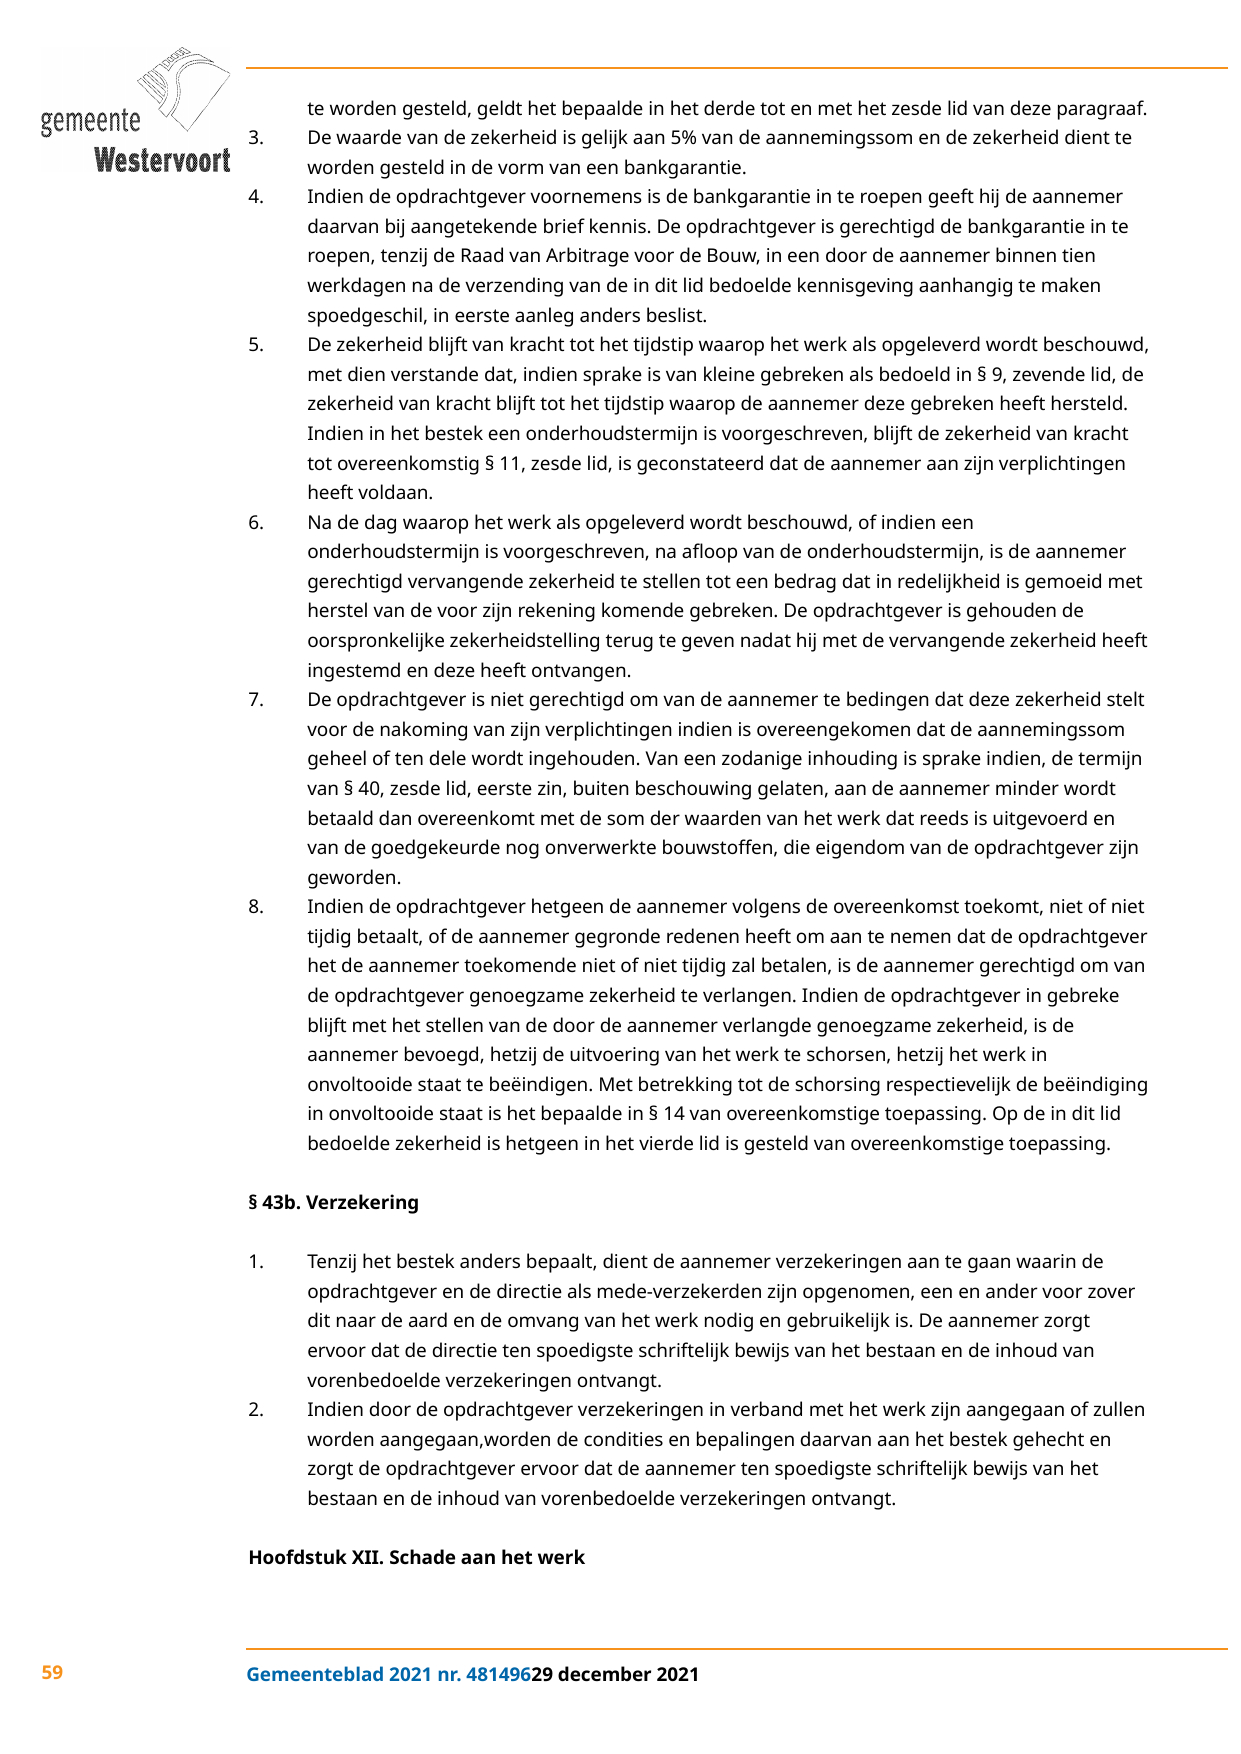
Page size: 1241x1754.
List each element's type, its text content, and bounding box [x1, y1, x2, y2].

picture [41, 47, 231, 172]
list Na de dag waarop het werk als opgeleverd wordt beschouwd, of indien een onderhoudstermijn is voorgeschreven, na afloop van de onderhoudstermijn, is de aannemer gerechtigd vervangende zekerheid te stellen tot een bedrag dat in redelijkheid is gemoeid met herstel van de voor zijn rekening komende gebreken. De opdrachtgever is gehouden de oorspronkelijke zekerheidstelling terug te geven nadat hij met de vervangende zekerheid heeft ingestemd en deze heeft ontvangen. [248, 509, 1152, 683]
list Tenzij het bestek anders bepaalt, dient de aannemer verzekeringen aan te gaan waarin de opdrachtgever en de directie als mede-verzekerden zijn opgenomen, een en ander voor zover dit naar de aard en de omvang van het werk nodig en gebruikelijk is. De aannemer zorgt ervoor dat de directie ten spoedigste schriftelijk bewijs van het bestaan en de inhoud van vorenbedoelde verzekeringen ontvangt. [248, 1248, 1152, 1393]
list De opdrachtgever is niet gerechtigd om van de aannemer te bedingen dat deze zekerheid stelt voor de nakoming van zijn verplichtingen indien is overeengekomen dat de aannemingssom geheel of ten dele wordt ingehouden. Van een zodanige inhouding is sprake indien, de termijn van § 40, zesde lid, eerste zin, buiten beschouwing gelaten, aan de aannemer minder wordt betaald dan overeenkomt met de som der waarden van het werk dat reeds is uitgevoerd en van de goedgekeurde nog onverwerkte bouwstoffen, die eigendom van de opdrachtgever zijn geworden. [248, 686, 1152, 890]
list te worden gesteld, geldt het bepaalde in het derde tot en met het zesde lid van deze paragraaf. [248, 95, 1152, 121]
list De zekerheid blijft van kracht tot het tijdstip waarop het werk als opgeleverd wordt beschouwd, met dien verstande dat, indien sprake is van kleine gebreken als bedoeld in § 9, zevende lid, de zekerheid van kracht blijft tot het tijdstip waarop de aannemer deze gebreken heeft hersteld. Indien in het bestek een onderhoudstermijn is voorgeschreven, blijft de zekerheid van kracht tot overeenkomstig § 11, zesde lid, is geconstateerd dat de aannemer aan zijn verplichtingen heeft voldaan. [248, 331, 1152, 505]
text Hoofdstuk XII. Schade aan het werk [248, 1544, 1152, 1570]
list Indien door de opdrachtgever verzekeringen in verband met het werk zijn aangegaan of zullen worden aangegaan,worden de condities en bepalingen daarvan aan het bestek gehecht en zorgt de opdrachtgever ervoor dat de aannemer ten spoedigste schriftelijk bewijs van het bestaan en de inhoud van vorenbedoelde verzekeringen ontvangt. [248, 1396, 1152, 1511]
list Indien de opdrachtgever hetgeen de aannemer volgens de overeenkomst toekomt, niet of niet tijdig betaalt, of de aannemer gegronde redenen heeft om aan te nemen dat de opdrachtgever het de aannemer toekomende niet of niet tijdig zal betalen, is de aannemer gerechtigd om van de opdrachtgever genoegzame zekerheid te verlangen. Indien de opdrachtgever in gebreke blijft met het stellen van de door de aannemer verlangde genoegzame zekerheid, is de aannemer bevoegd, hetzij de uitvoering van het werk te schorsen, hetzij het werk in onvoltooide staat te beëindigen. Met betrekking tot de schorsing respectievelijk de beëindiging in onvoltooide staat is het bepaalde in § 14 van overeenkomstige toepassing. Op de in dit lid bedoelde zekerheid is hetgeen in het vierde lid is gesteld van overeenkomstige toepassing. [248, 893, 1152, 1156]
text § 43b. Verzekering [248, 1189, 1152, 1215]
list De waarde van de zekerheid is gelijk aan 5% van de aannemingssom en de zekerheid dient te worden gesteld in de vorm van een bankgarantie. [248, 124, 1152, 180]
list Indien de opdrachtgever voornemens is de bankgarantie in te roepen geeft hij de aannemer daarvan bij aangetekende brief kennis. De opdrachtgever is gerechtigd de bankgarantie in te roepen, tenzij de Raad van Arbitrage voor de Bouw, in een door de aannemer binnen tien werkdagen na de verzending van de in dit lid bedoelde kennisgeving aanhangig te maken spoedgeschil, in eerste aanleg anders beslist. [248, 183, 1152, 328]
